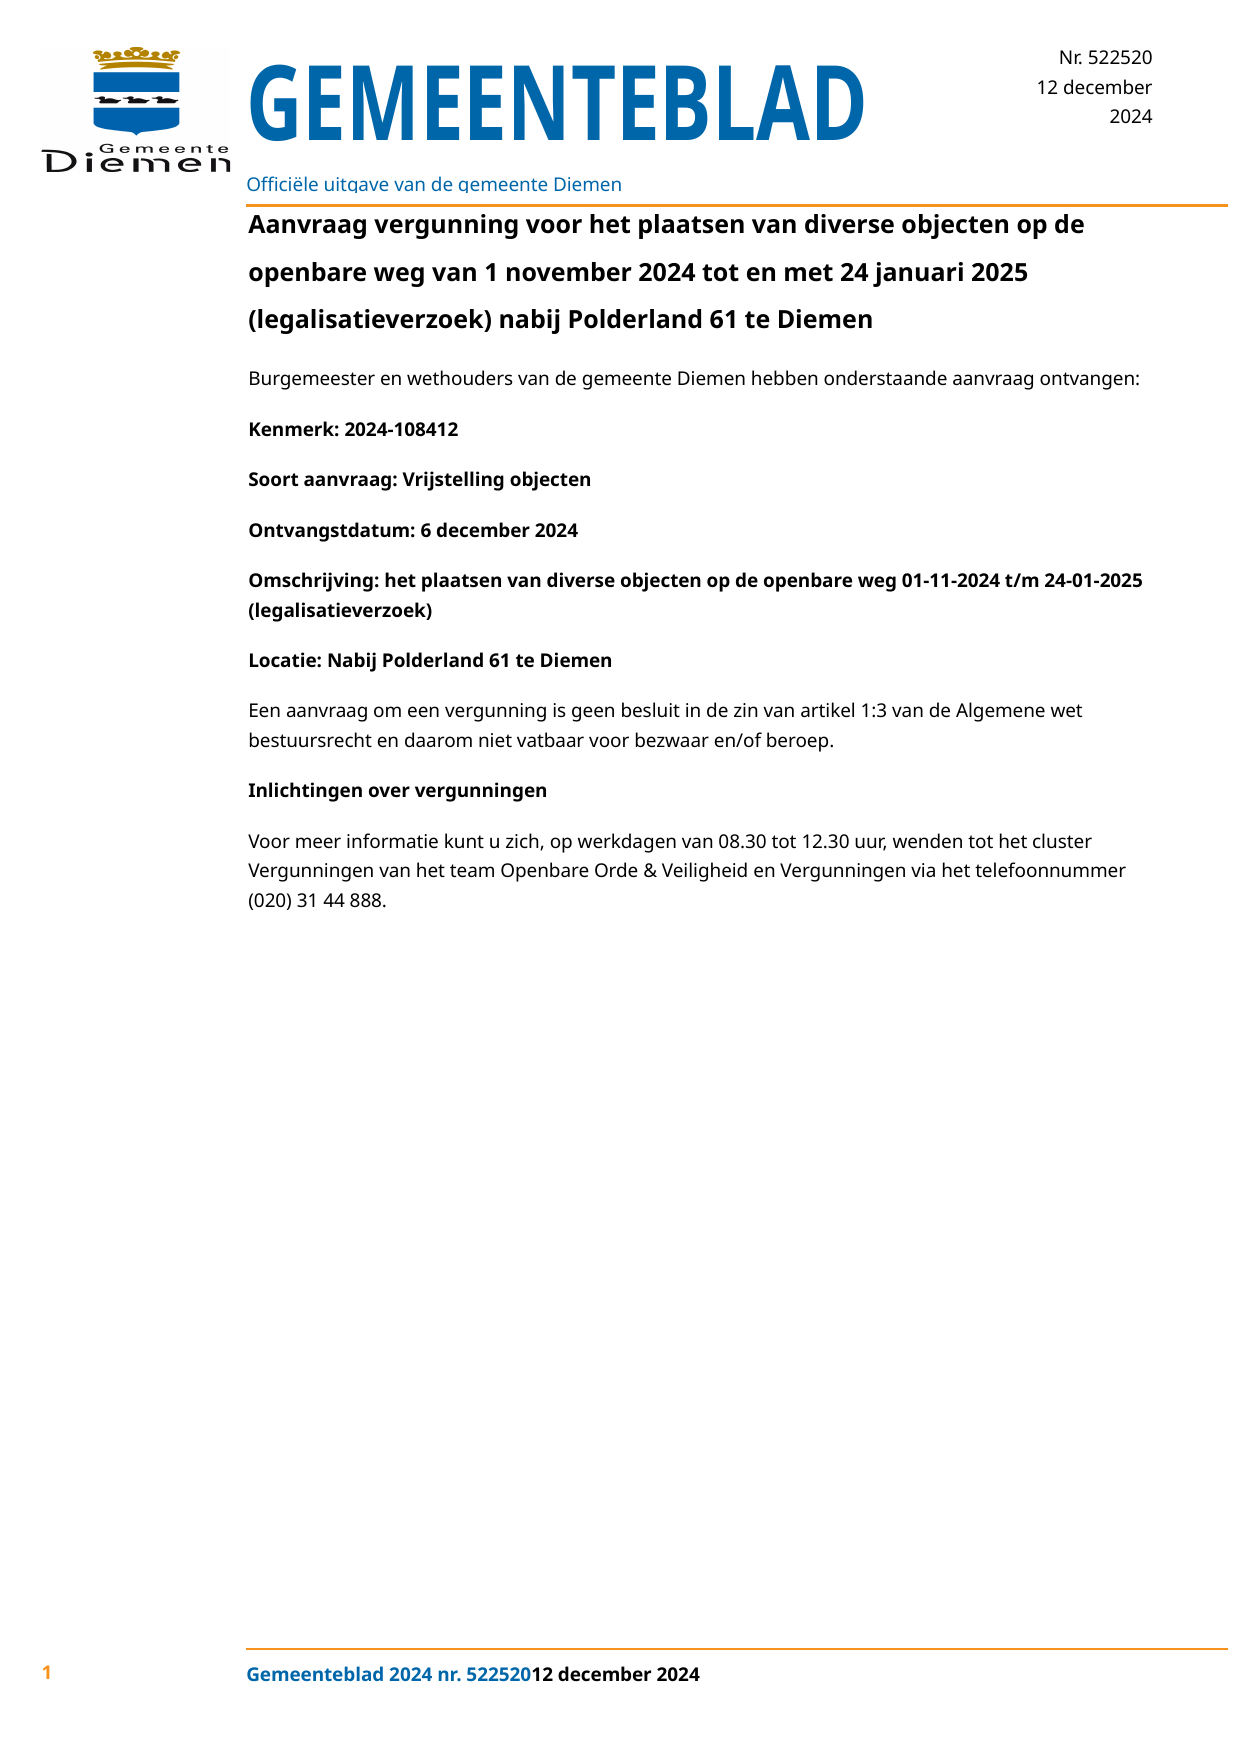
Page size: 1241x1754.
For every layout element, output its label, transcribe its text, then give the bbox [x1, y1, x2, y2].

text Omschrijving: het plaatsen van diverse objecten op de openbare weg 01-11-2024 t/m 24-01-2025 (legalisatieverzoek) [248, 567, 1152, 622]
text Locatie: Nabij Polderland 61 te Diemen [248, 647, 1152, 673]
text Ontvangstdatum: 6 december 2024 [248, 517, 1152, 542]
text Aanvraag vergunning voor het plaatsen van diverse objecten op de openbare weg van 1 november 2024 tot en met 24 januari 2025 (legalisatieverzoek) nabij Polderland 61 te Diemen [248, 207, 1152, 336]
text Kenmerk: 2024-108412 [248, 416, 1152, 442]
text Burgemeester en wethouders van de gemeente Diemen hebben onderstaande aanvraag ontvangen: [248, 366, 1152, 391]
picture [41, 47, 231, 172]
text Een aanvraag om een vergunning is geen besluit in de zin van artikel 1:3 van de Algemene wet bestuursrecht en daarom niet vatbaar voor bezwaar en/of beroep. [248, 698, 1152, 753]
text Soort aanvraag: Vrijstelling objecten [248, 466, 1152, 492]
text Inlichtingen over vergunningen [248, 778, 1152, 803]
text Voor meer informatie kunt u zich, op werkdagen van 08.30 tot 12.30 uur, wenden tot het cluster Vergunningen van het team Openbare Orde & Veiligheid en Vergunningen via het telefoonnummer (020) 31 44 888. [248, 828, 1152, 913]
